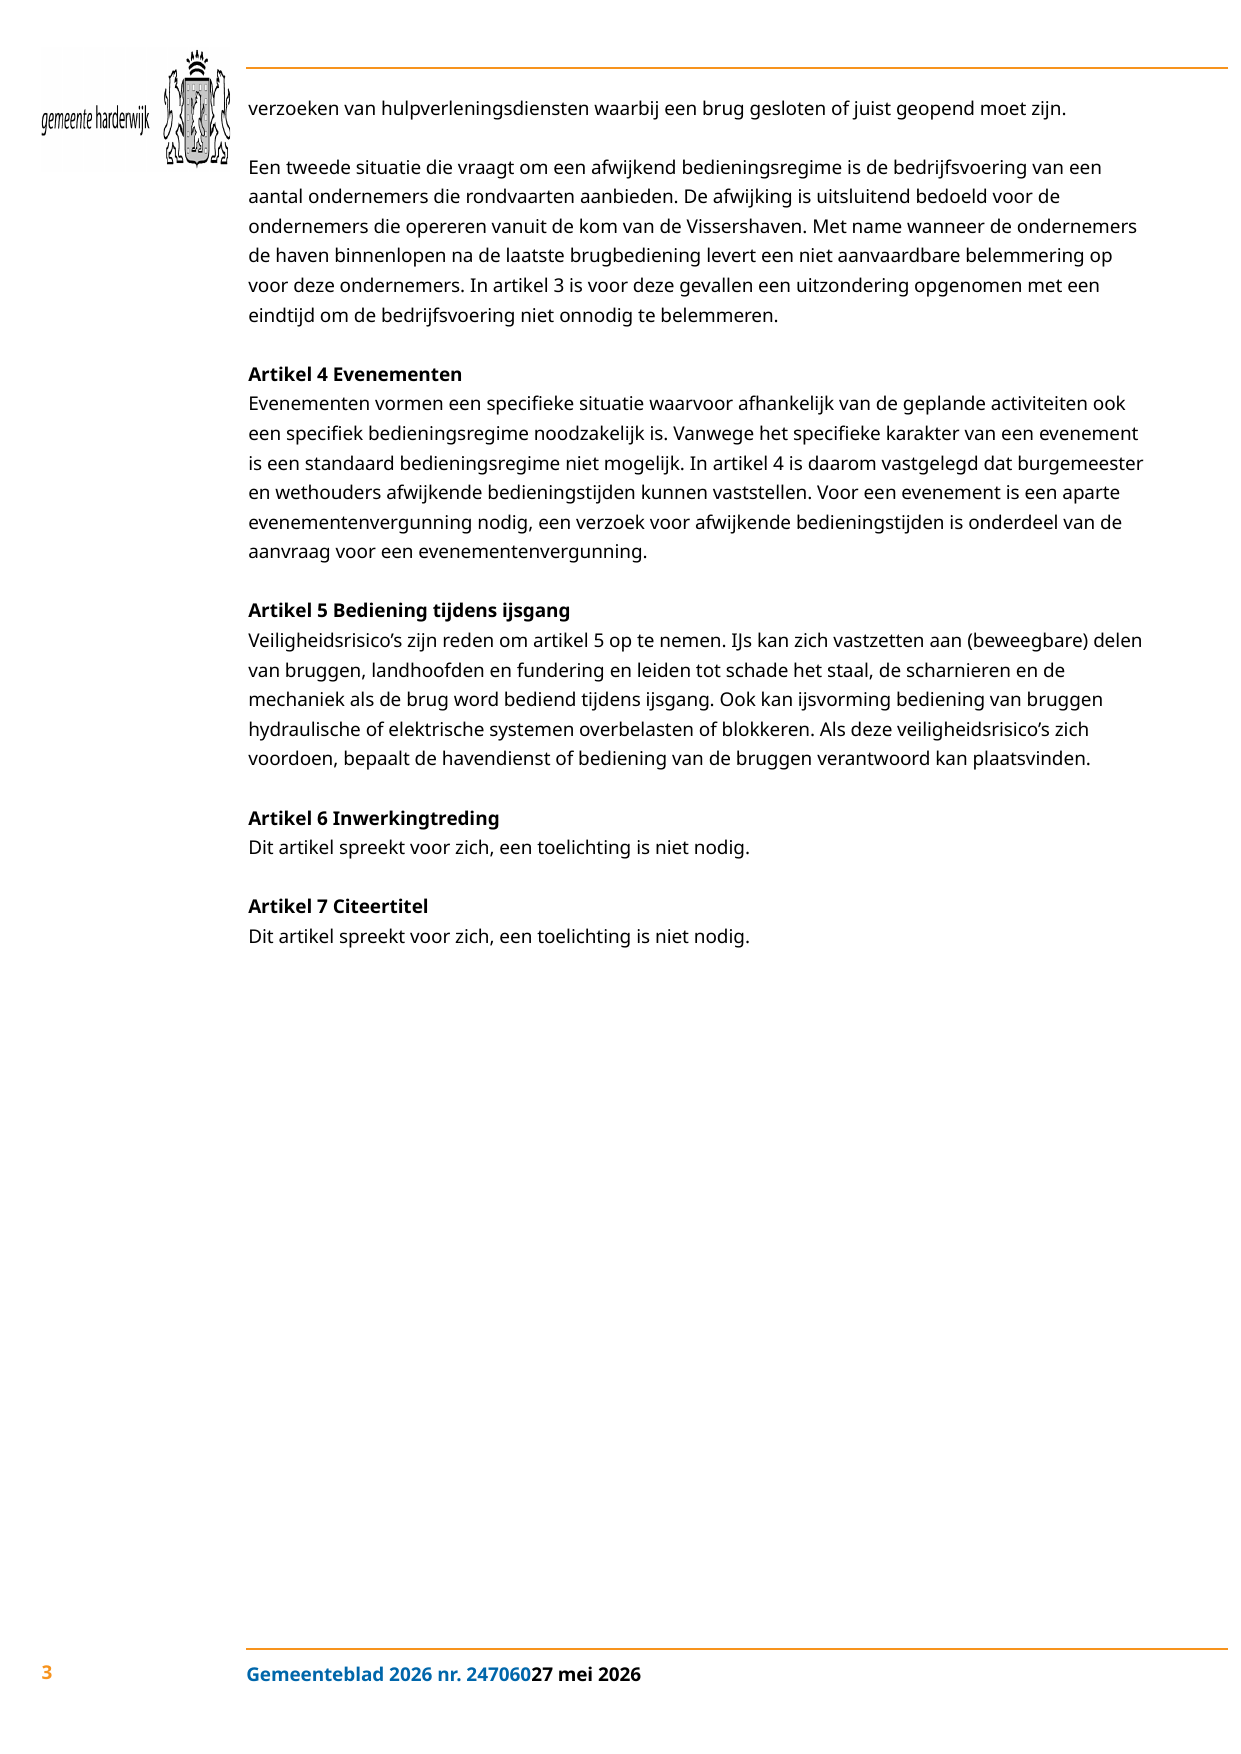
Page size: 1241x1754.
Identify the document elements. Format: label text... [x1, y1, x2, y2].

text Artikel 4 Evenementen [248, 361, 1152, 387]
text Artikel 5 Bediening tijdens ijsgang [248, 598, 1152, 623]
text Dit artikel spreekt voor zich, een toelichting is niet nodig. [248, 834, 1152, 860]
text verzoeken van hulpverleningsdiensten waarbij een brug gesloten of juist geopend moet zijn. [248, 95, 1152, 121]
text Een tweede situatie die vraagt om een afwijkend bedieningsregime is de bedrijfsvoering van een aantal ondernemers die rondvaarten aanbieden. De afwijking is uitsluitend bedoeld voor de ondernemers die opereren vanuit de kom van de Vissershaven. Met name wanneer de ondernemers de haven binnenlopen na de laatste brugbediening levert een niet aanvaardbare belemmering op voor deze ondernemers. In artikel 3 is voor deze gevallen een uitzondering opgenomen met een eindtijd om de bedrijfsvoering niet onnodig te belemmeren. [248, 154, 1152, 328]
picture [41, 47, 231, 172]
text Artikel 6 Inwerkingtreding [248, 805, 1152, 831]
text Artikel 7 Citeertitel [248, 893, 1152, 919]
text Veiligheidsrisico’s zijn reden om artikel 5 op te nemen. IJs kan zich vastzetten aan (beweegbare) delen van bruggen, landhoofden en fundering en leiden tot schade het staal, de scharnieren en de mechaniek als de brug word bediend tijdens ijsgang. Ook kan ijsvorming bediening van bruggen hydraulische of elektrische systemen overbelasten of blokkeren. Als deze veiligheidsrisico’s zich voordoen, bepaalt de havendienst of bediening van de bruggen verantwoord kan plaatsvinden. [248, 627, 1152, 771]
text Dit artikel spreekt voor zich, een toelichting is niet nodig. [248, 923, 1152, 949]
text Evenementen vormen een specifieke situatie waarvoor afhankelijk van de geplande activiteiten ook een specifiek bedieningsregime noodzakelijk is. Vanwege het specifieke karakter van een evenement is een standaard bedieningsregime niet mogelijk. In artikel 4 is daarom vastgelegd dat burgemeester en wethouders afwijkende bedieningstijden kunnen vaststellen. Voor een evenement is een aparte evenementenvergunning nodig, een verzoek voor afwijkende bedieningstijden is onderdeel van de aanvraag voor een evenementenvergunning. [248, 391, 1152, 564]
